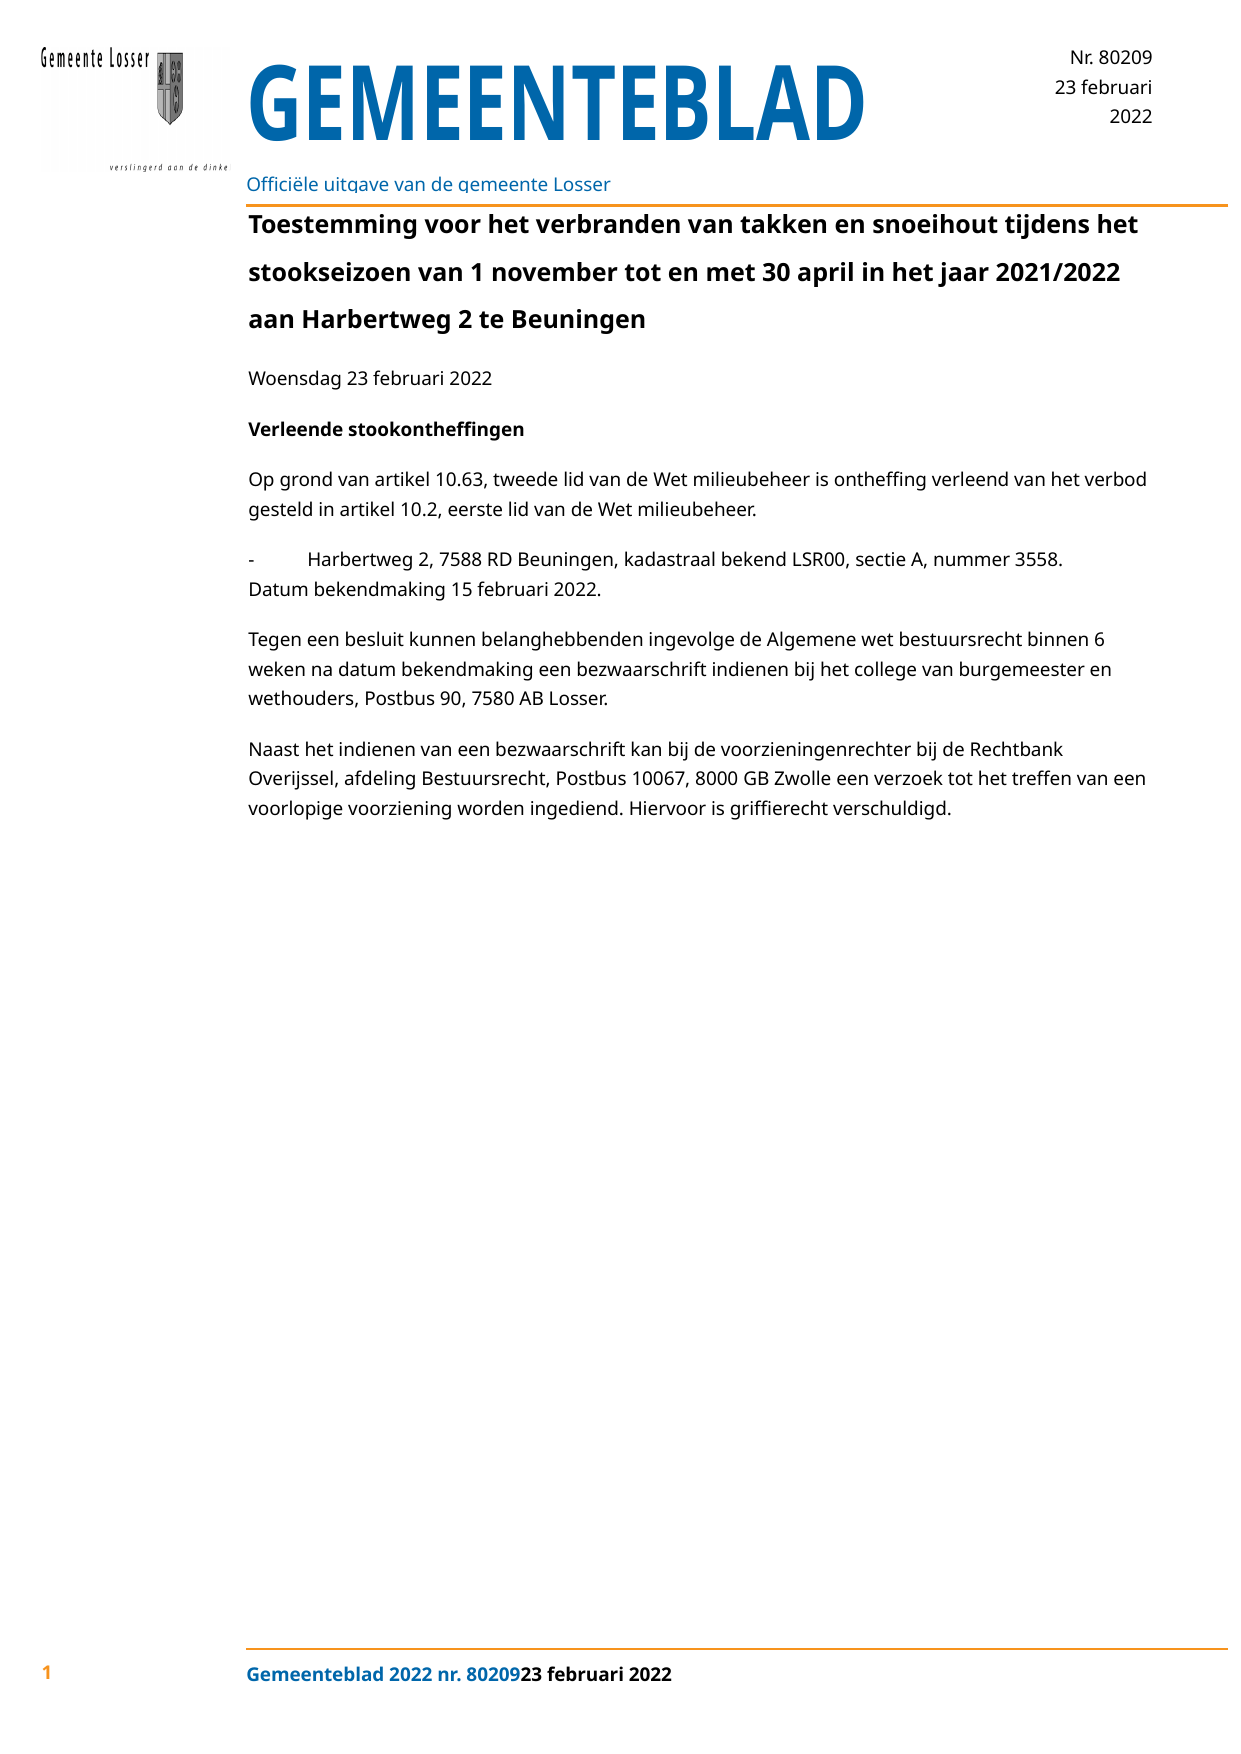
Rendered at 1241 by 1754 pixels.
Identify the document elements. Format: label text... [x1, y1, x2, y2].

text Datum bekendmaking 15 februari 2022. [248, 576, 1152, 602]
list Harbertweg 2, 7588 RD Beuningen, kadastraal bekend LSR00, sectie A, nummer 3558. [248, 546, 1152, 572]
text Tegen een besluit kunnen belanghebbenden ingevolge de Algemene wet bestuursrecht binnen 6 weken na datum bekendmaking een bezwaarschrift indienen bij het college van burgemeester en wethouders, Postbus 90, 7580 AB Losser. [248, 626, 1152, 711]
text Naast het indienen van een bezwaarschrift kan bij de voorzieningenrechter bij de Rechtbank Overijssel, afdeling Bestuursrecht, Postbus 10067, 8000 GB Zwolle een verzoek tot het treffen van een voorlopige voorziening worden ingediend. Hiervoor is griffierecht verschuldigd. [248, 736, 1152, 821]
text Op grond van artikel 10.63, tweede lid van de Wet milieubeheer is ontheffing verleend van het verbod gesteld in artikel 10.2, eerste lid van de Wet milieubeheer. [248, 466, 1152, 522]
picture [41, 47, 231, 172]
text Toestemming voor het verbranden van takken en snoeihout tijdens het stookseizoen van 1 november tot en met 30 april in het jaar 2021/2022 aan Harbertweg 2 te Beuningen [248, 207, 1152, 336]
text Verleende stookontheffingen [248, 416, 1152, 442]
text Woensdag 23 februari 2022 [248, 366, 1152, 391]
